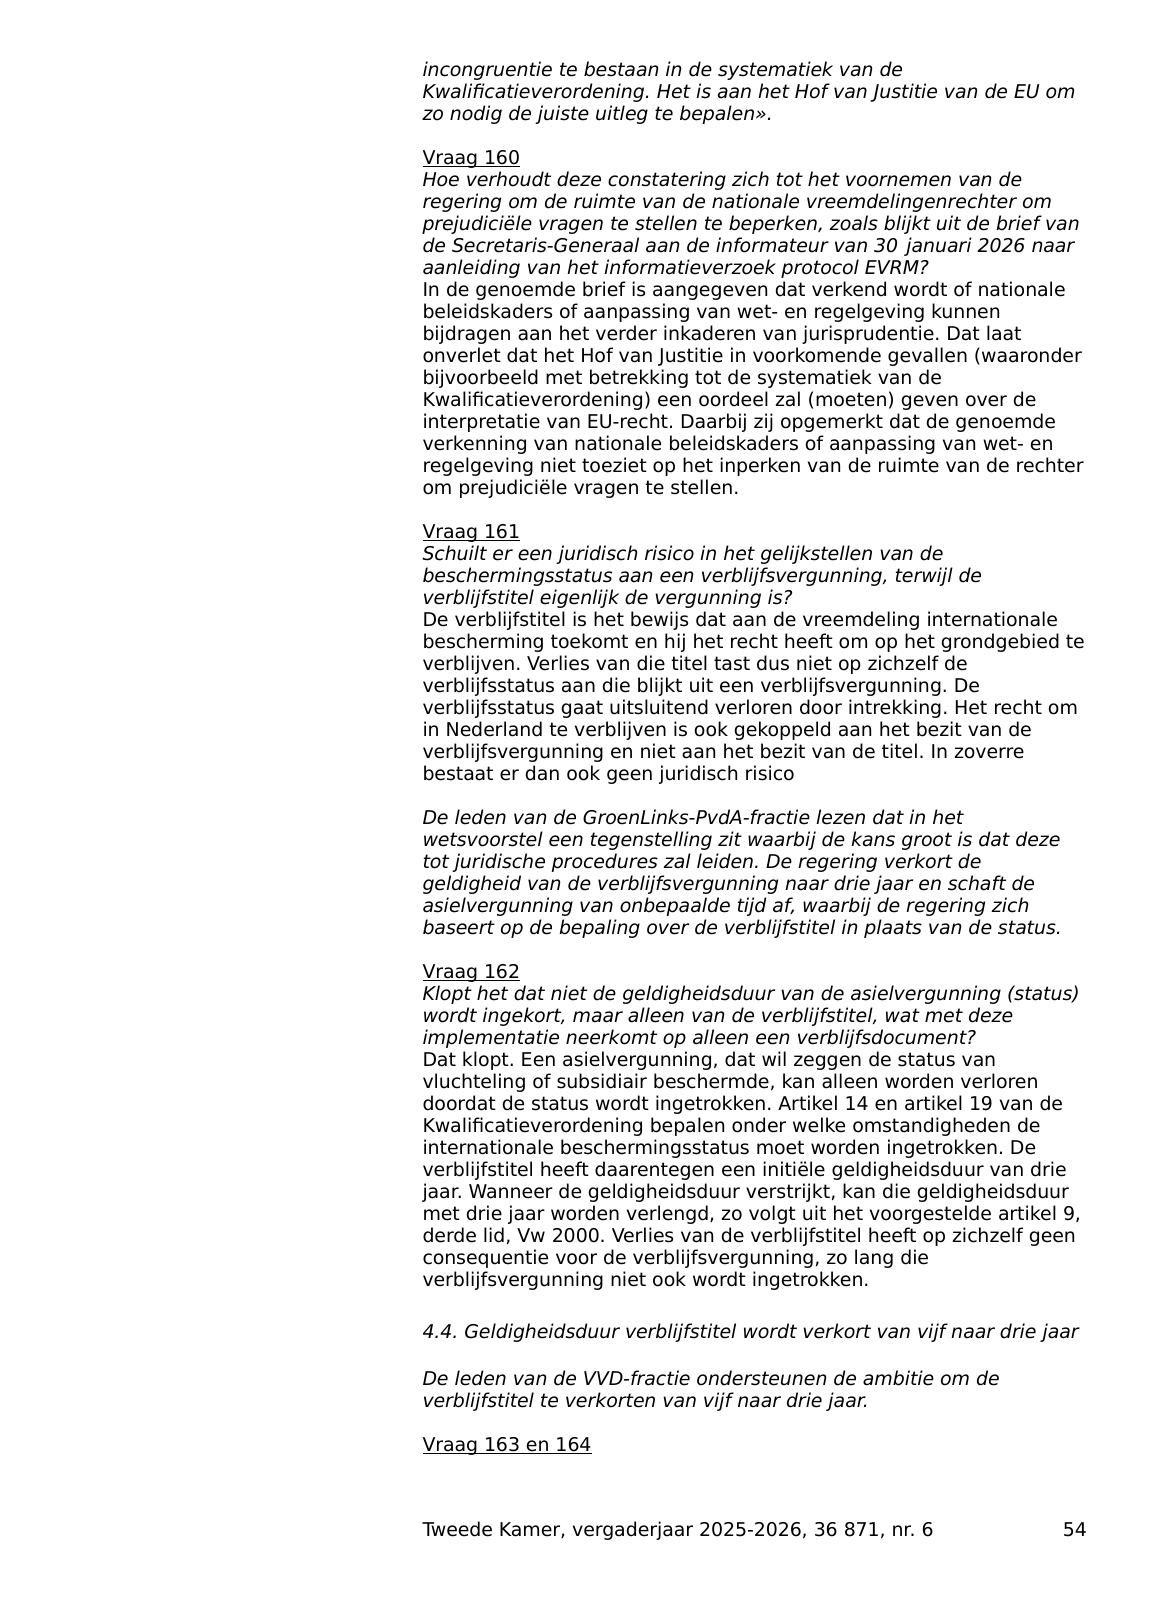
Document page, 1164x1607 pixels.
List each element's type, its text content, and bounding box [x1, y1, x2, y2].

text De leden van de VVD-fractie ondersteunen de ambitie om de verblijfstitel te verkorten van vijf naar drie jaar. [422, 1368, 1087, 1412]
text Vraag 163 en 164 [422, 1434, 1087, 1456]
text Vraag 162 [422, 961, 1087, 983]
text Dat klopt. Een asielvergunning, dat wil zeggen de status van vluchteling of subsidiair beschermde, kan alleen worden verloren doordat de status wordt ingetrokken. Artikel 14 en artikel 19 van de Kwalificatieverordening bepalen onder welke omstandigheden de internationale beschermingsstatus moet worden ingetrokken. De verblijfstitel heeft daarentegen een initiële geldigheidsduur van drie jaar. Wanneer de geldigheidsduur verstrijkt, kan die geldigheidsduur met drie jaar worden verlengd, zo volgt uit het voorgestelde artikel 9, derde lid, Vw 2000. Verlies van de verblijfstitel heeft op zichzelf geen consequentie voor de verblijfsvergunning, zo lang die verblijfsvergunning niet ook wordt ingetrokken. [422, 1049, 1087, 1291]
text Vraag 160 [422, 147, 1087, 169]
text In de genoemde brief is aangegeven dat verkend wordt of nationale beleidskaders of aanpassing van wet- en regelgeving kunnen bijdragen aan het verder inkaderen van jurisprudentie. Dat laat onverlet dat het Hof van Justitie in voorkomende gevallen (waaronder bijvoorbeeld met betrekking tot de systematiek van de Kwalificatieverordening) een oordeel zal (moeten) geven over de interpretatie van EU-recht. Daarbij zij opgemerkt dat de genoemde verkenning van nationale beleidskaders of aanpassing van wet- en regelgeving niet toeziet op het inperken van de ruimte van de rechter om prejudiciële vragen te stellen. [422, 279, 1087, 499]
text Schuilt er een juridisch risico in het gelijkstellen van de beschermingsstatus aan een verblijfsvergunning, terwijl de verblijfstitel eigenlijk de vergunning is? [422, 543, 1087, 609]
text Vraag 161 [422, 521, 1087, 543]
text De verblijfstitel is het bewijs dat aan de vreemdeling internationale bescherming toekomt en hij het recht heeft om op het grondgebied te verblijven. Verlies van die titel tast dus niet op zichzelf de verblijfsstatus aan die blijkt uit een verblijfsvergunning. De verblijfsstatus gaat uitsluitend verloren door intrekking. Het recht om in Nederland te verblijven is ook gekoppeld aan het bezit van de verblijfsvergunning en niet aan het bezit van de titel. In zoverre bestaat er dan ook geen juridisch risico [422, 609, 1087, 785]
subtitle 4.4. Geldigheidsduur verblijfstitel wordt verkort van vijf naar drie jaar [422, 1321, 1087, 1343]
text Hoe verhoudt deze constatering zich tot het voornemen van de regering om de ruimte van de nationale vreemdelingenrechter om prejudiciële vragen te stellen te beperken, zoals blijkt uit de brief van de Secretaris-Generaal aan de informateur van 30 januari 2026 naar aanleiding van het informatieverzoek protocol EVRM? [422, 169, 1087, 279]
text De leden van de GroenLinks-PvdA-fractie lezen dat in het wetsvoorstel een tegenstelling zit waarbij de kans groot is dat deze tot juridische procedures zal leiden. De regering verkort de geldigheid van de verblijfsvergunning naar drie jaar en schaft de asielvergunning van onbepaalde tijd af, waarbij de regering zich baseert op de bepaling over de verblijfstitel in plaats van de status. [422, 807, 1087, 939]
text Klopt het dat niet de geldigheidsduur van de asielvergunning (status) wordt ingekort, maar alleen van de verblijfstitel, wat met deze implementatie neerkomt op alleen een verblijfsdocument? [422, 983, 1087, 1049]
text incongruentie te bestaan in de systematiek van de Kwalificatieverordening. Het is aan het Hof van Justitie van de EU om zo nodig de juiste uitleg te bepalen». [422, 59, 1087, 125]
